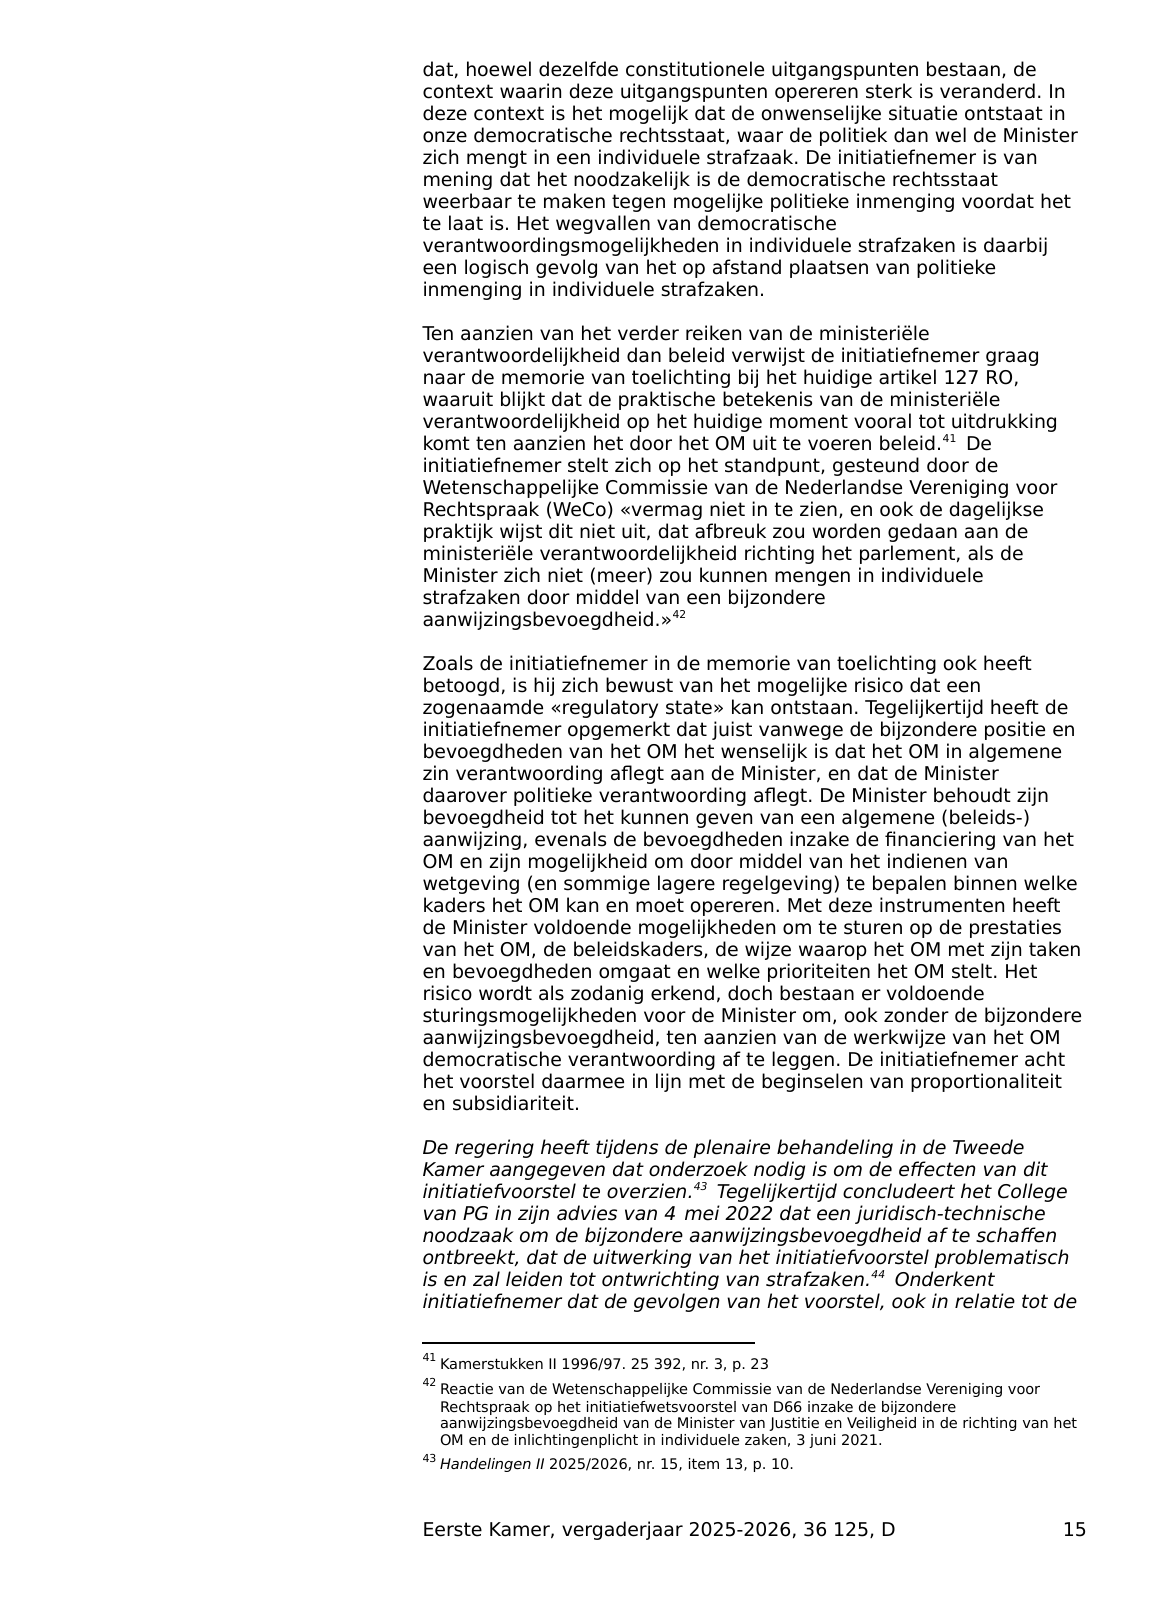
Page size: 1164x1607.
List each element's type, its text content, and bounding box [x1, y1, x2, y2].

text dat, hoewel dezelfde constitutionele uitgangspunten bestaan, de context waarin deze uitgangspunten opereren sterk is veranderd. In deze context is het mogelijk dat de onwenselijke situatie ontstaat in onze democratische rechtsstaat, waar de politiek dan wel de Minister zich mengt in een individuele strafzaak. De initiatiefnemer is van mening dat het noodzakelijk is de democratische rechtsstaat weerbaar te maken tegen mogelijke politieke inmenging voordat het te laat is. Het wegvallen van democratische verantwoordingsmogelijkheden in individuele strafzaken is daarbij een logisch gevolg van het op afstand plaatsen van politieke inmenging in individuele strafzaken. [422, 59, 1087, 301]
text Ten aanzien van het verder reiken van de ministeriële verantwoordelijkheid dan beleid verwijst de initiatiefnemer graag naar de memorie van toelichting bij het huidige artikel 127 RO, waaruit blijkt dat de praktische betekenis van de ministeriële verantwoordelijkheid op het huidige moment vooral tot uitdrukking komt ten aanzien het door het OM uit te voeren beleid. De initiatiefnemer stelt zich op het standpunt, gesteund door de Wetenschappelijke Commissie van de Nederlandse Vereniging voor Rechtspraak (WeCo) «vermag niet in te zien, en ook de dagelijkse praktijk wijst dit niet uit, dat afbreuk zou worden gedaan aan de ministeriële verantwoordelijkheid richting het parlement, als de Minister zich niet (meer) zou kunnen mengen in individuele strafzaken door middel van een bijzondere aanwijzingsbevoegdheid.» [422, 323, 1087, 631]
text Reactie van de Wetenschappelijke Commissie van de Nederlandse Vereniging voor Rechtspraak op het initiatiefwetsvoorstel van D66 inzake de bijzondere aanwijzingsbevoegdheid van de Minister van Justitie en Veiligheid in de richting van het OM en de inlichtingenplicht in individuele zaken, 3 juni 2021. [422, 1377, 1087, 1449]
text Kamerstukken II 1996/97. 25 392, nr. 3, p. 23 [422, 1352, 1087, 1374]
text Handelingen II 2025/2026, nr. 15, item 13, p. 10. [422, 1452, 1087, 1474]
text Zoals de initiatiefnemer in de memorie van toelichting ook heeft betoogd, is hij zich bewust van het mogelijke risico dat een zogenaamde «regulatory state» kan ontstaan. Tegelijkertijd heeft de initiatiefnemer opgemerkt dat juist vanwege de bijzondere positie en bevoegdheden van het OM het wenselijk is dat het OM in algemene zin verantwoording aflegt aan de Minister, en dat de Minister daarover politieke verantwoording aflegt. De Minister behoudt zijn bevoegdheid tot het kunnen geven van een algemene (beleids-) aanwijzing, evenals de bevoegdheden inzake de financiering van het OM en zijn mogelijkheid om door middel van het indienen van wetgeving (en sommige lagere regelgeving) te bepalen binnen welke kaders het OM kan en moet opereren. Met deze instrumenten heeft de Minister voldoende mogelijkheden om te sturen op de prestaties van het OM, de beleidskaders, de wijze waarop het OM met zijn taken en bevoegdheden omgaat en welke prioriteiten het OM stelt. Het risico wordt als zodanig erkend, doch bestaan er voldoende sturingsmogelijkheden voor de Minister om, ook zonder de bijzondere aanwijzingsbevoegdheid, ten aanzien van de werkwijze van het OM democratische verantwoording af te leggen. De initiatiefnemer acht het voorstel daarmee in lijn met de beginselen van proportionaliteit en subsidiariteit. [422, 653, 1087, 1114]
text De regering heeft tijdens de plenaire behandeling in de Tweede Kamer aangegeven dat onderzoek nodig is om de effecten van dit initiatiefvoorstel te overzien. Tegelijkertijd concludeert het College van PG in zijn advies van 4 mei 2022 dat een juridisch-technische noodzaak om de bijzondere aanwijzingsbevoegdheid af te schaffen ontbreekt, dat de uitwerking van het initiatiefvoorstel problematisch is en zal leiden tot ontwrichting van strafzaken. Onderkent initiatiefnemer dat de gevolgen van het voorstel, ook in relatie tot de [422, 1137, 1087, 1312]
